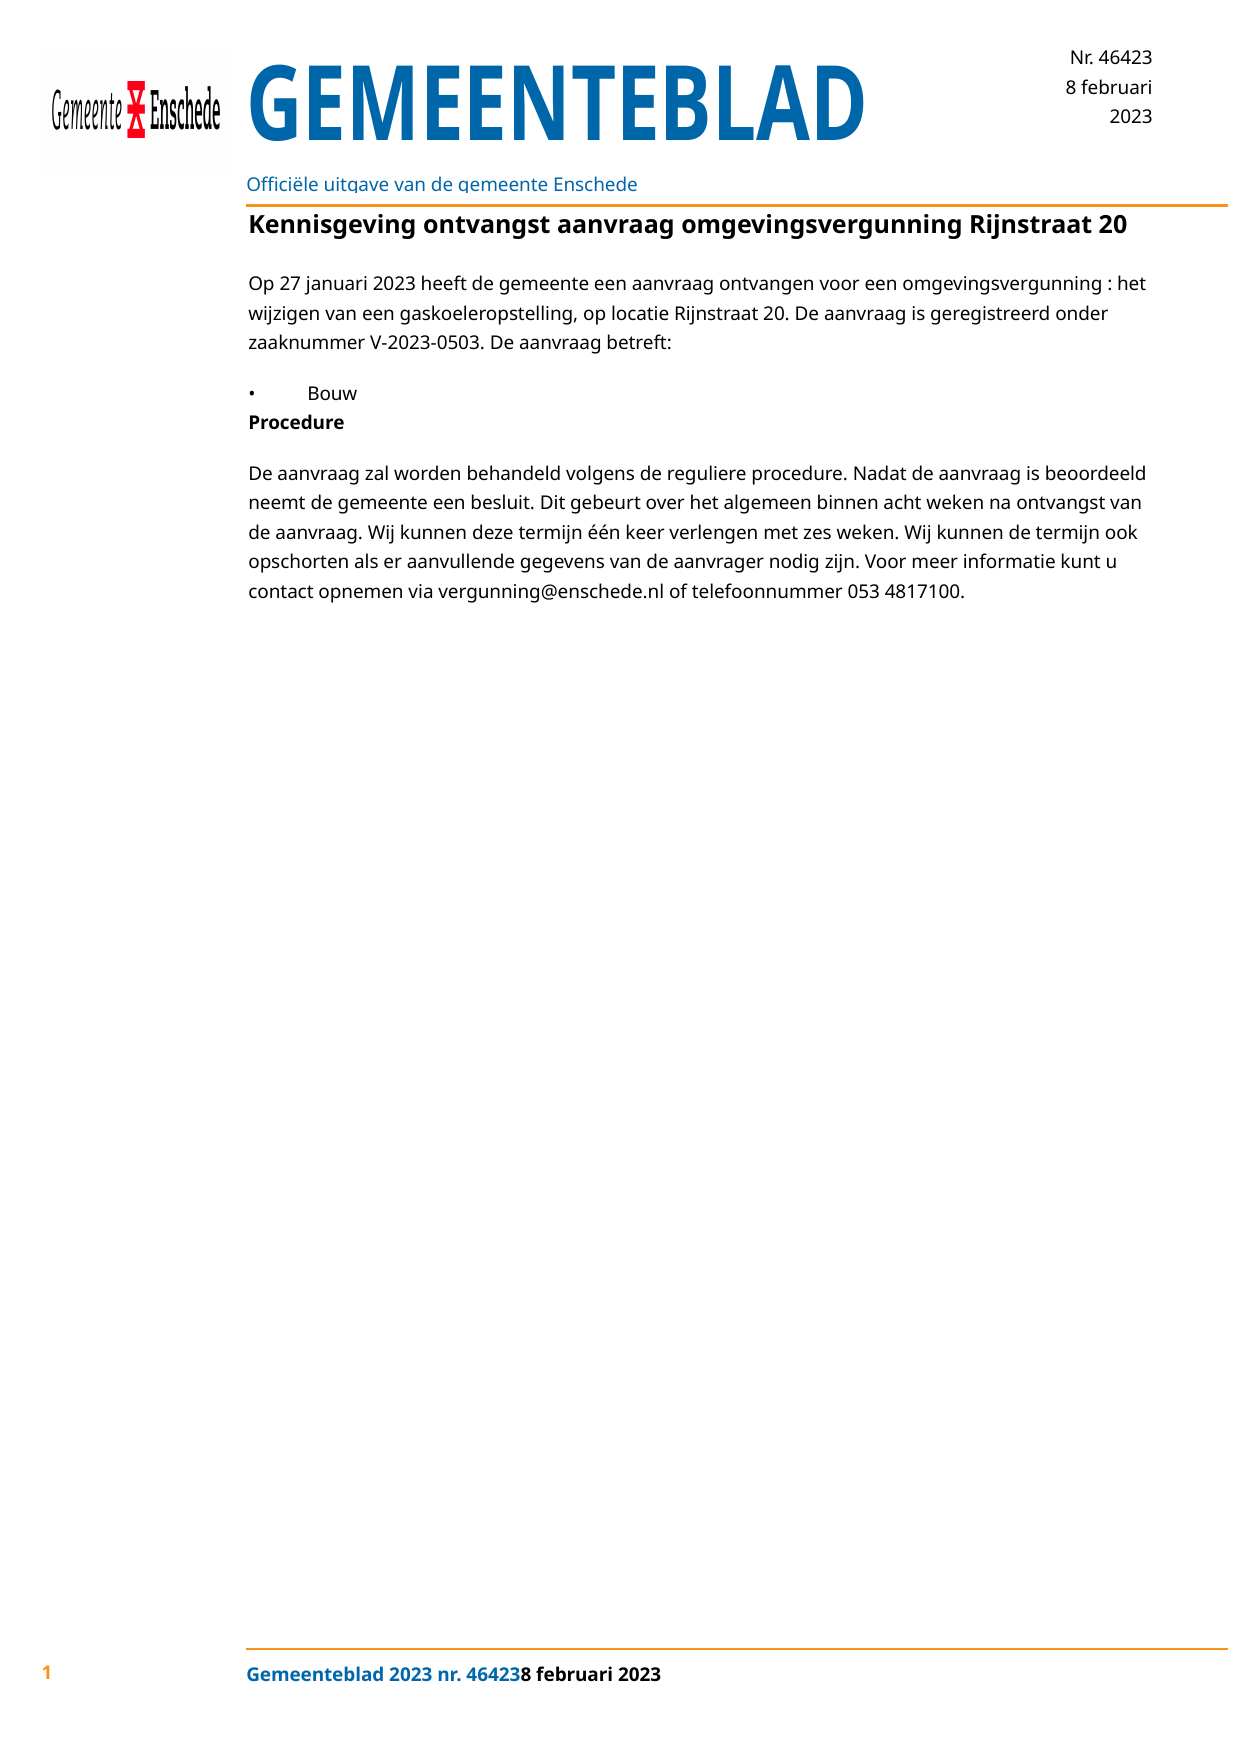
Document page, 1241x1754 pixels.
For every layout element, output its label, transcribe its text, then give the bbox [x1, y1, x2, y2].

text Kennisgeving ontvangst aanvraag omgevingsvergunning Rijnstraat 20 [248, 207, 1152, 241]
list Bouw [248, 380, 1152, 406]
text Op 27 januari 2023 heeft de gemeente een aanvraag ontvangen voor een omgevingsvergunning : het wijzigen van een gaskoeleropstelling, op locatie Rijnstraat 20. De aanvraag is geregistreerd onder zaaknummer V-2023-0503. De aanvraag betreft: [248, 270, 1152, 355]
text De aanvraag zal worden behandeld volgens de reguliere procedure. Nadat de aanvraag is beoordeeld neemt de gemeente een besluit. Dit gebeurt over het algemeen binnen acht weken na ontvangst van de aanvraag. Wij kunnen deze termijn één keer verlengen met zes weken. Wij kunnen de termijn ook opschorten als er aanvullende gegevens van de aanvrager nodig zijn. Voor meer informatie kunt u contact opnemen via vergunning@enschede.nl of telefoonnummer 053 4817100. [248, 460, 1152, 604]
picture [41, 47, 231, 172]
text Procedure [248, 409, 1152, 435]
